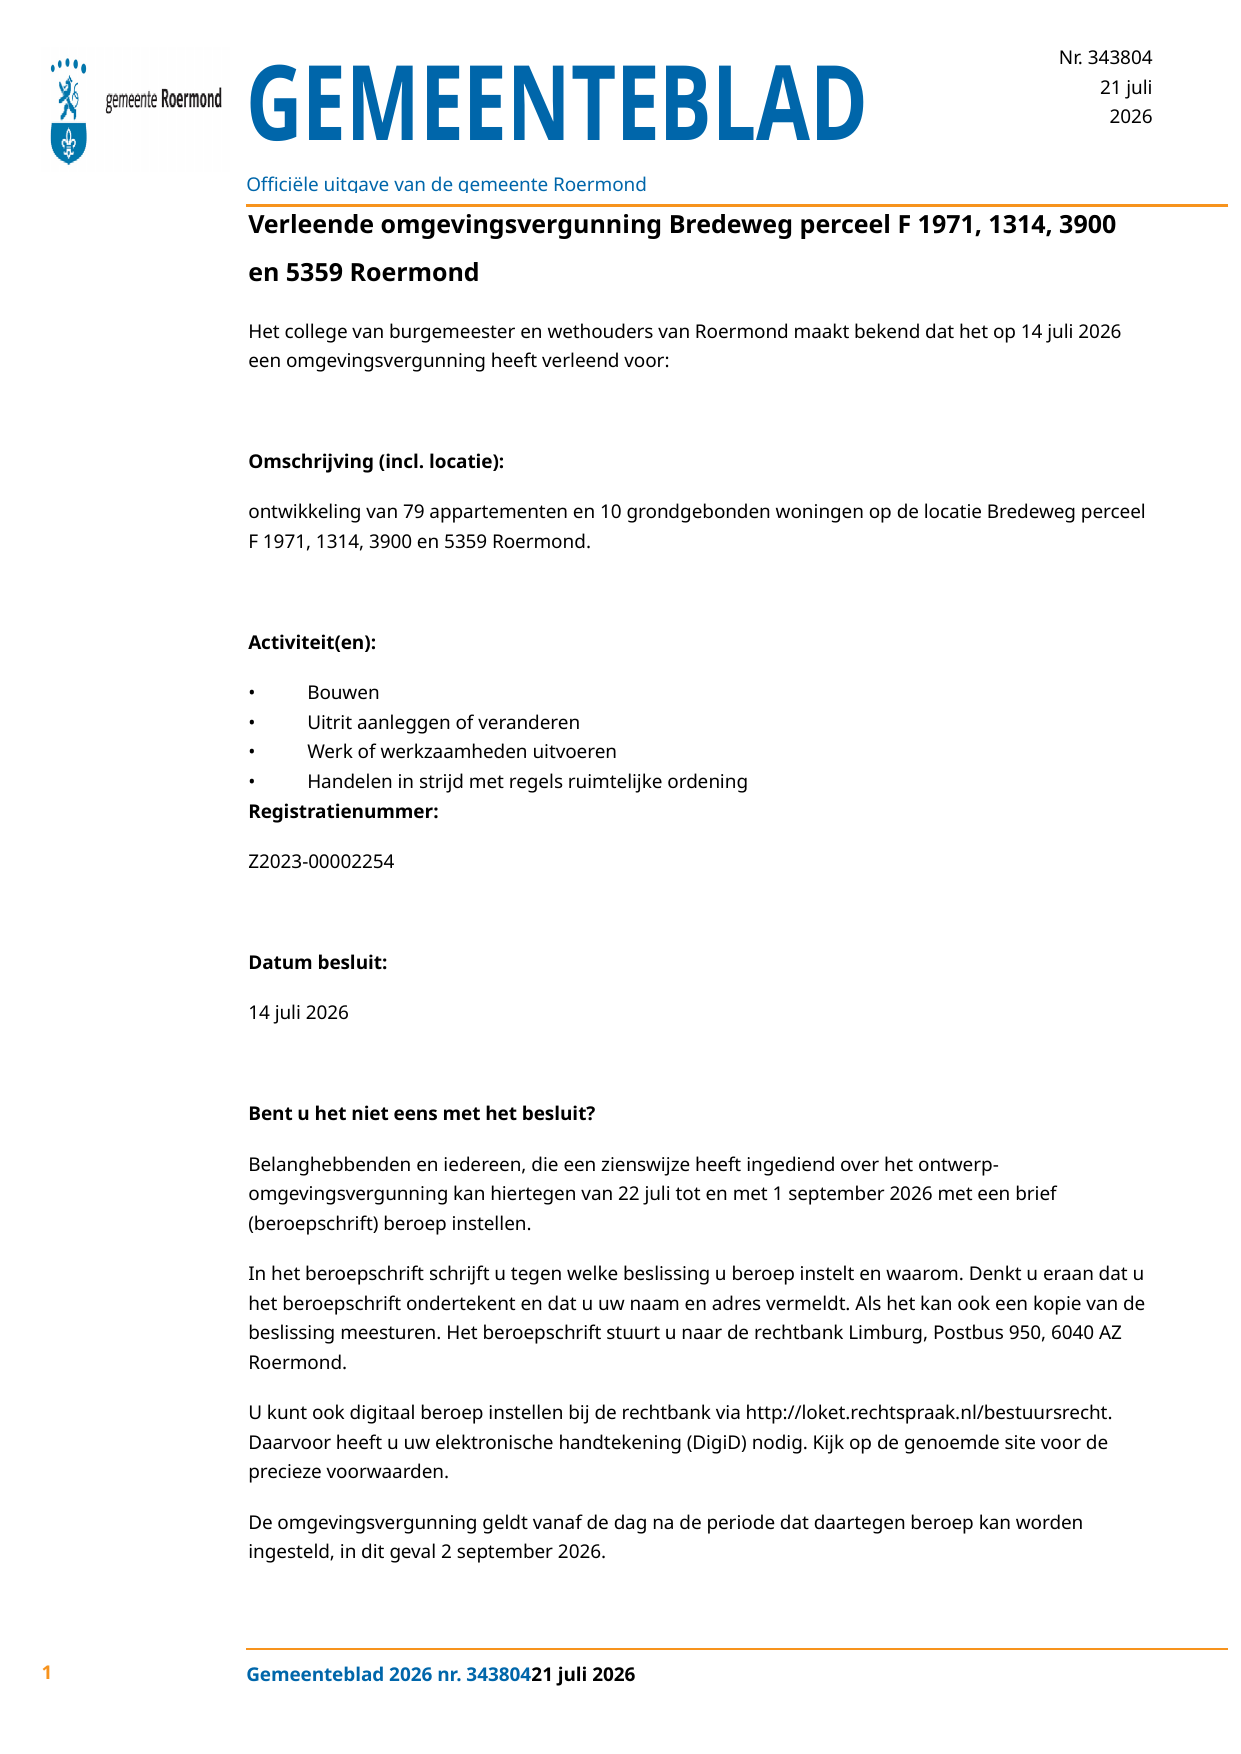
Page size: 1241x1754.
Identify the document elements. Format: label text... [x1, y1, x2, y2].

text Activiteit(en): [248, 629, 1152, 655]
text Verleende omgevingsvergunning Bredeweg perceel F 1971, 1314, 3900 en 5359 Roermond [248, 207, 1152, 288]
list Werk of werkzaamheden uitvoeren [248, 739, 1152, 764]
text Omschrijving (incl. locatie): [248, 448, 1152, 474]
list Bouwen [248, 679, 1152, 705]
text ontwikkeling van 79 appartementen en 10 grondgebonden woningen op de locatie Bredeweg perceel F 1971, 1314, 3900 en 5359 Roermond. [248, 499, 1152, 554]
text Z2023-00002254 [248, 848, 1152, 874]
text In het beroepschrift schrijft u tegen welke beslissing u beroep instelt en waarom. Denkt u eraan dat u het beroepschrift ondertekent en dat u uw naam en adres vermeldt. Als het kan ook een kopie van de beslissing meesturen. Het beroepschrift stuurt u naar de rechtbank Limburg, Postbus 950, 6040 AZ Roermond. [248, 1260, 1152, 1375]
list Handelen in strijd met regels ruimtelijke ordening [248, 768, 1152, 794]
text U kunt ook digitaal beroep instellen bij de rechtbank via http://loket.rechtspraak.nl/bestuursrecht. Daarvoor heeft u uw elektronische handtekening (DigiD) nodig. Kijk op de genoemde site voor de precieze voorwaarden. [248, 1399, 1152, 1484]
text Datum besluit: [248, 949, 1152, 975]
text 14 juli 2026 [248, 999, 1152, 1025]
text Belanghebbenden en iedereen, die een zienswijze heeft ingediend over het ontwerp-omgevingsvergunning kan hiertegen van 22 juli tot en met 1 september 2026 met een brief (beroepschrift) beroep instellen. [248, 1151, 1152, 1236]
picture [41, 47, 231, 172]
text De omgevingsvergunning geldt vanaf de dag na de periode dat daartegen beroep kan worden ingesteld, in dit geval 2 september 2026. [248, 1509, 1152, 1564]
list Uitrit aanleggen of veranderen [248, 709, 1152, 735]
text Bent u het niet eens met het besluit? [248, 1100, 1152, 1126]
text Het college van burgemeester en wethouders van Roermond maakt bekend dat het op 14 juli 2026 een omgevingsvergunning heeft verleend voor: [248, 318, 1152, 373]
text Registratienummer: [248, 798, 1152, 824]
